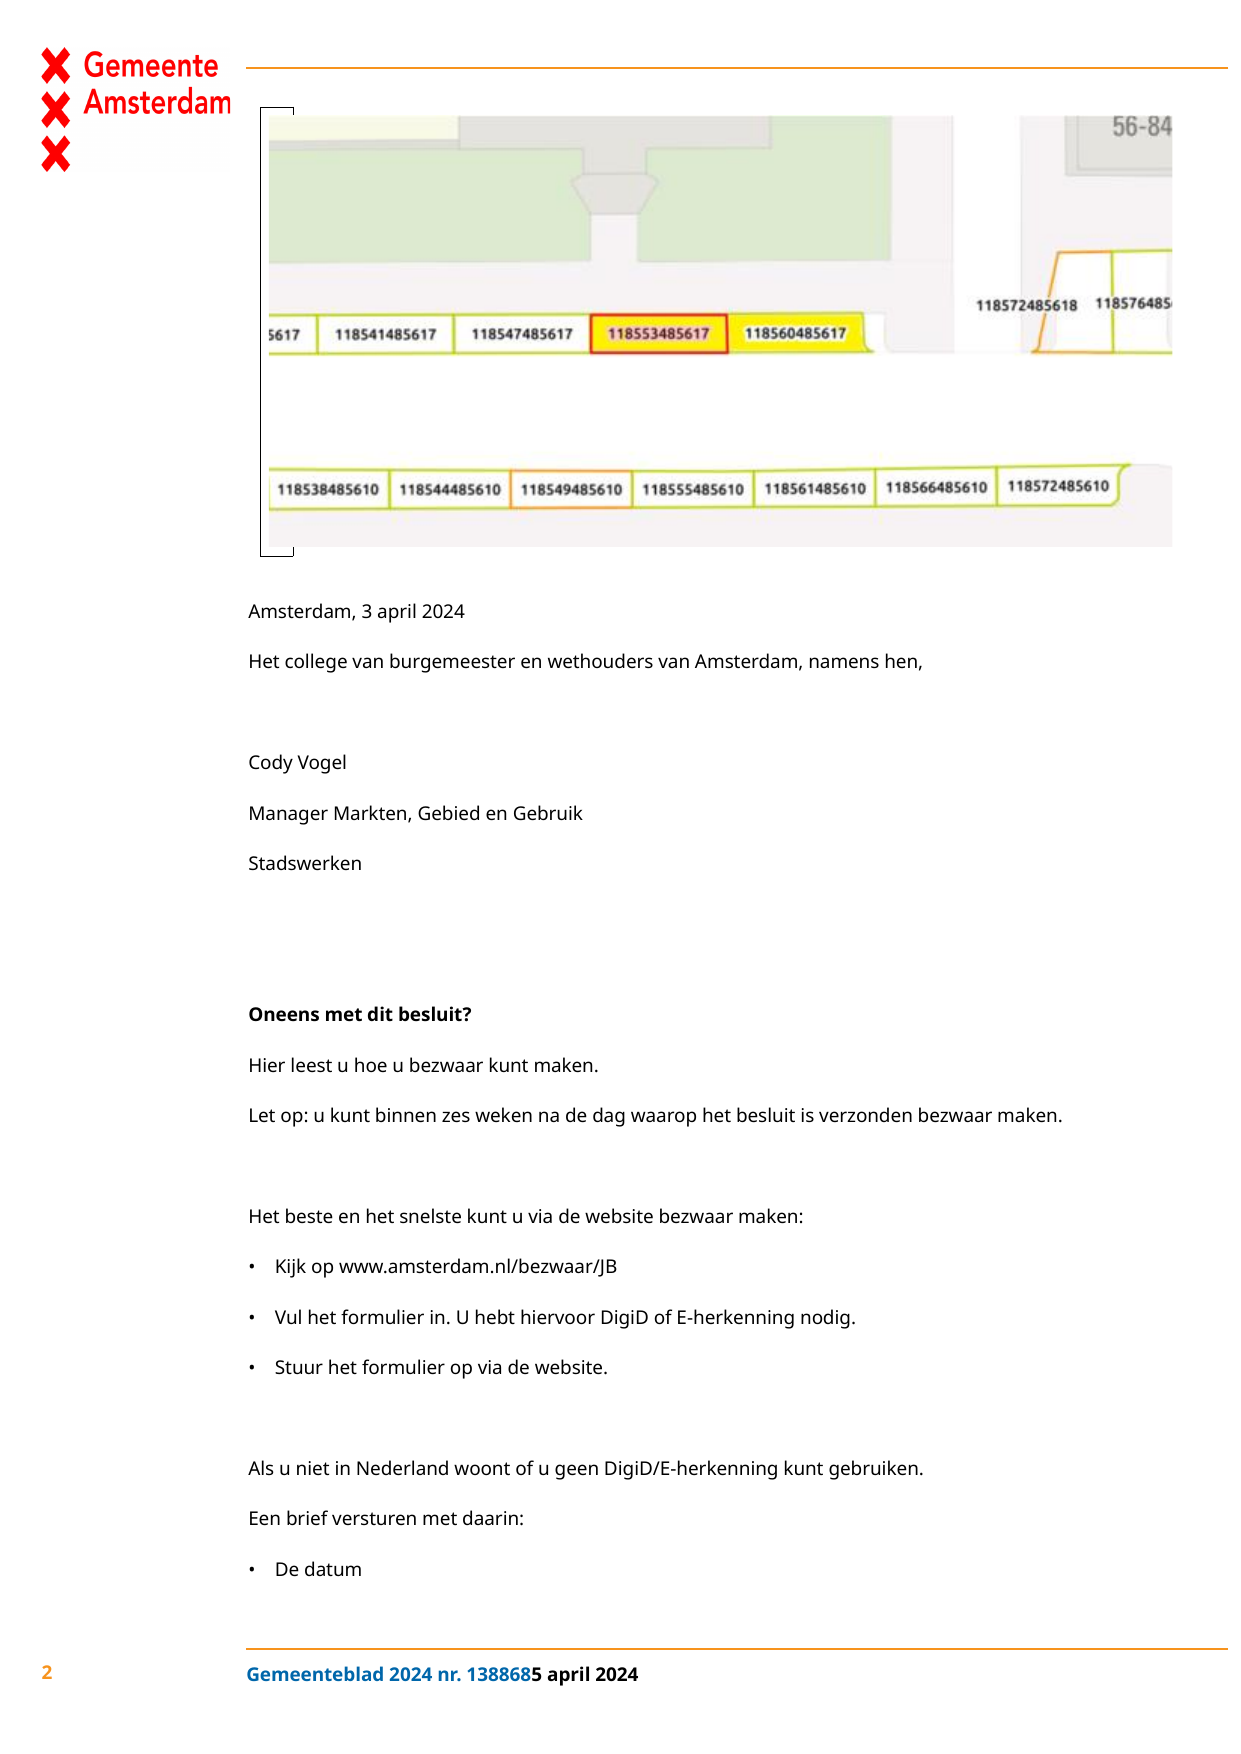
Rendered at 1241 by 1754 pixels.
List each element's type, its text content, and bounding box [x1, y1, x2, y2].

text Een brief versturen met daarin: [248, 1506, 1152, 1531]
text Stadswerken [248, 850, 1152, 876]
text Oneens met dit besluit? [248, 1001, 1152, 1027]
text Manager Markten, Gebied en Gebruik [248, 800, 1152, 826]
text • Kijk op www.amsterdam.nl/bezwaar/JB [248, 1253, 1152, 1279]
text Als u niet in Nederland woont of u geen DigiD/E-herkenning kunt gebruiken. [248, 1455, 1152, 1481]
text • Stuur het formulier op via de website. [248, 1354, 1152, 1380]
text Cody Vogel [248, 749, 1152, 775]
picture [41, 47, 231, 172]
picture [268, 115, 1173, 547]
text • Vul het formulier in. U hebt hiervoor DigiD of E-herkenning nodig. [248, 1304, 1152, 1330]
text Hier leest u hoe u bezwaar kunt maken. [248, 1052, 1152, 1078]
text Het college van burgemeester en wethouders van Amsterdam, namens hen, [248, 648, 1152, 674]
text Let op: u kunt binnen zes weken na de dag waarop het besluit is verzonden bezwaar maken. [248, 1102, 1152, 1128]
text Amsterdam, 3 april 2024 [248, 598, 1152, 624]
text Het beste en het snelste kunt u via de website bezwaar maken: [248, 1203, 1152, 1229]
text • De datum [248, 1556, 1152, 1582]
